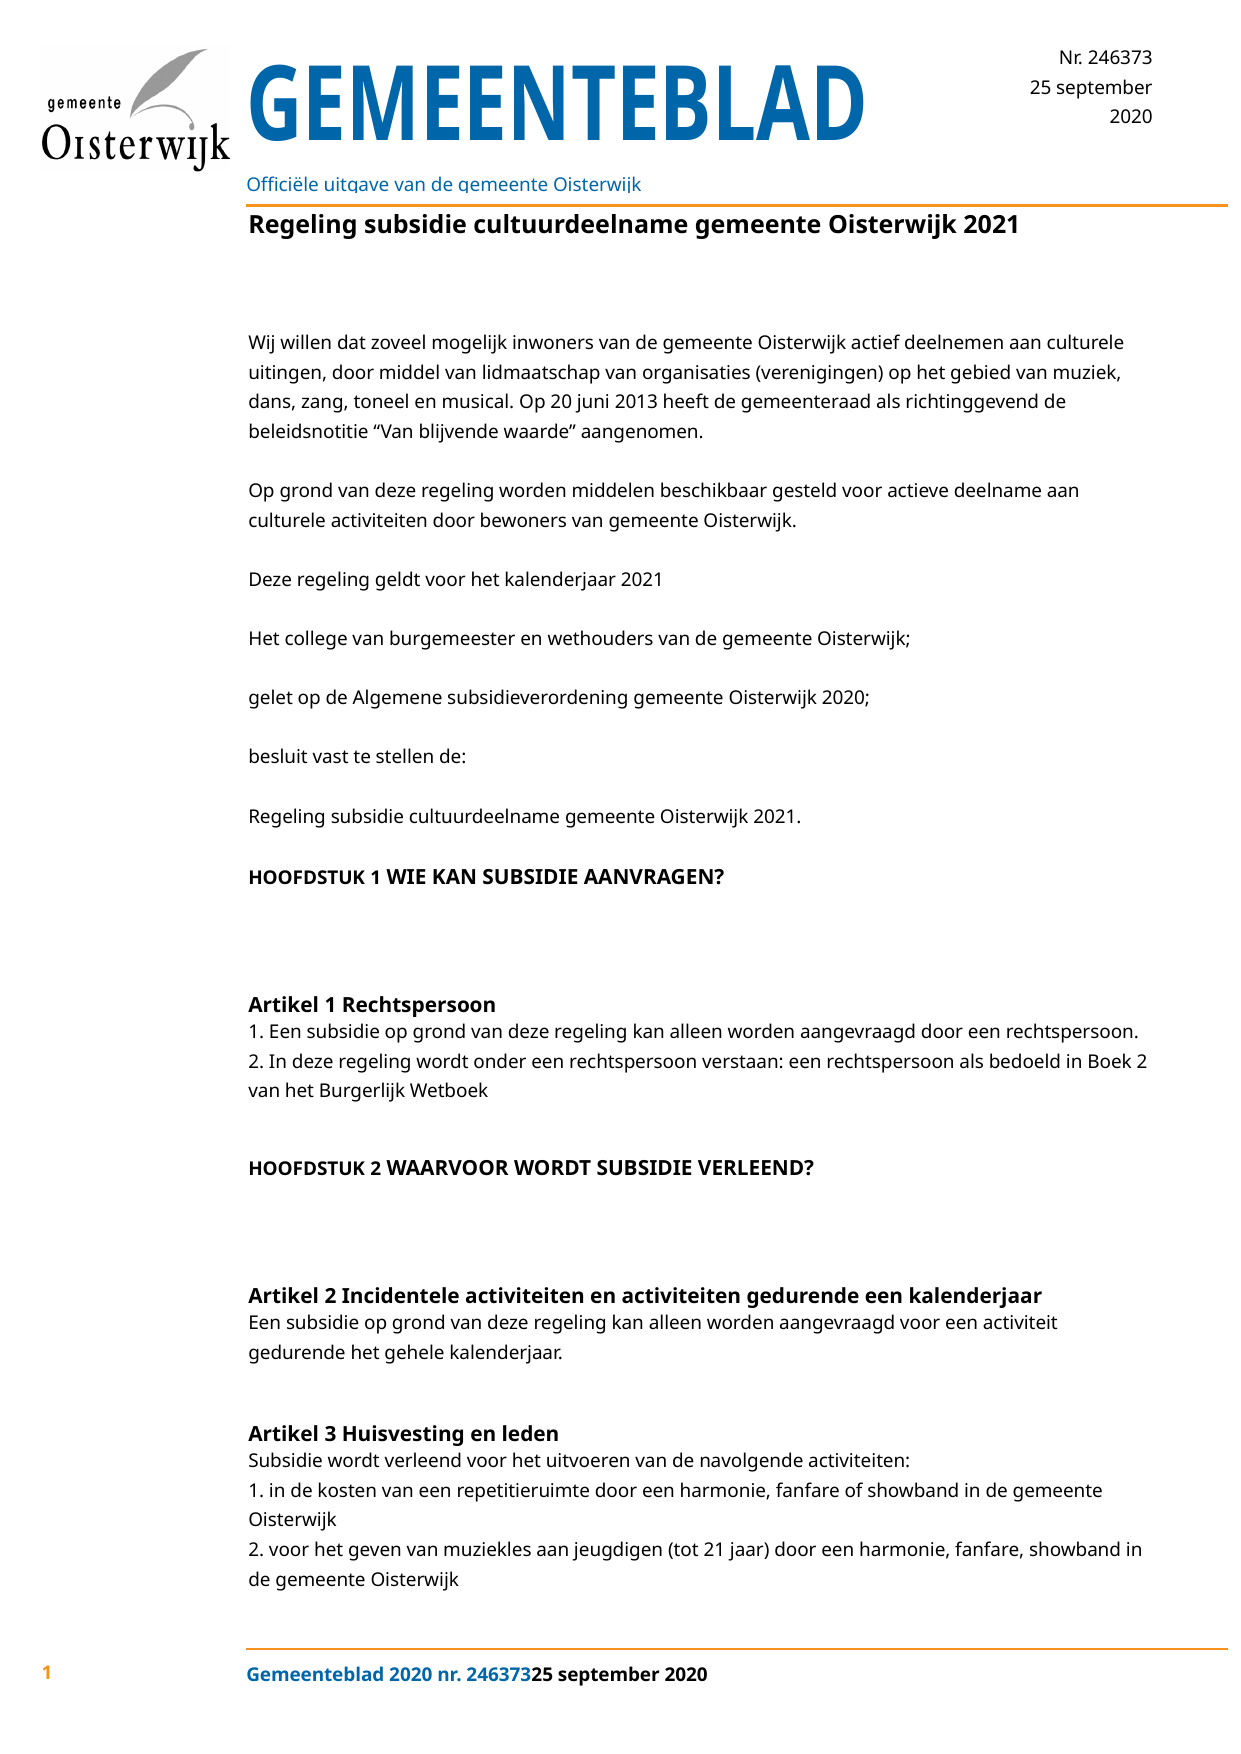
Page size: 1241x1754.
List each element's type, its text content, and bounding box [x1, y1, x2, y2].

text besluit vast te stellen de: [248, 744, 1152, 769]
text Op grond van deze regeling worden middelen beschikbaar gesteld voor actieve deelname aan culturele activiteiten door bewoners van gemeente Oisterwijk. [248, 477, 1152, 533]
text HOOFDSTUK 1 WIE KAN SUBSIDIE AANVRAGEN? [248, 862, 1152, 890]
text Het college van burgemeester en wethouders van de gemeente Oisterwijk; [248, 625, 1152, 651]
text Deze regeling geldt voor het kalenderjaar 2021 [248, 566, 1152, 592]
picture [41, 47, 231, 172]
text 2. In deze regeling wordt onder een rechtspersoon verstaan: een rechtspersoon als bedoeld in Boek 2 van het Burgerlijk Wetboek [248, 1048, 1152, 1103]
text Artikel 3 Huisvesting en leden [248, 1419, 1152, 1447]
text Artikel 1 Rechtspersoon [248, 990, 1152, 1018]
text gelet op de Algemene subsidieverordening gemeente Oisterwijk 2020; [248, 684, 1152, 710]
text 2. voor het geven van muziekles aan jeugdigen (tot 21 jaar) door een harmonie, fanfare, showband in de gemeente Oisterwijk [248, 1536, 1152, 1592]
text Wij willen dat zoveel mogelijk inwoners van de gemeente Oisterwijk actief deelnemen aan culturele uitingen, door middel van lidmaatschap van organisaties (verenigingen) op het gebied van muziek, dans, zang, toneel en musical. Op 20 juni 2013 heeft de gemeenteraad als richtinggevend de beleidsnotitie “Van blijvende waarde” aangenomen. [248, 329, 1152, 444]
text 1. Een subsidie op grond van deze regeling kan alleen worden aangevraagd door een rechtspersoon. [248, 1018, 1152, 1044]
text Subsidie wordt verleend voor het uitvoeren van de navolgende activiteiten: [248, 1447, 1152, 1473]
text 1. in de kosten van een repetitieruimte door een harmonie, fanfare of showband in de gemeente Oisterwijk [248, 1477, 1152, 1532]
text Regeling subsidie cultuurdeelname gemeente Oisterwijk 2021 [248, 207, 1152, 241]
text Regeling subsidie cultuurdeelname gemeente Oisterwijk 2021. [248, 803, 1152, 828]
text Artikel 2 Incidentele activiteiten en activiteiten gedurende een kalenderjaar [248, 1281, 1152, 1309]
text HOOFDSTUK 2 WAARVOOR WORDT SUBSIDIE VERLEEND? [248, 1153, 1152, 1181]
text Een subsidie op grond van deze regeling kan alleen worden aangevraagd voor een activiteit gedurende het gehele kalenderjaar. [248, 1309, 1152, 1365]
